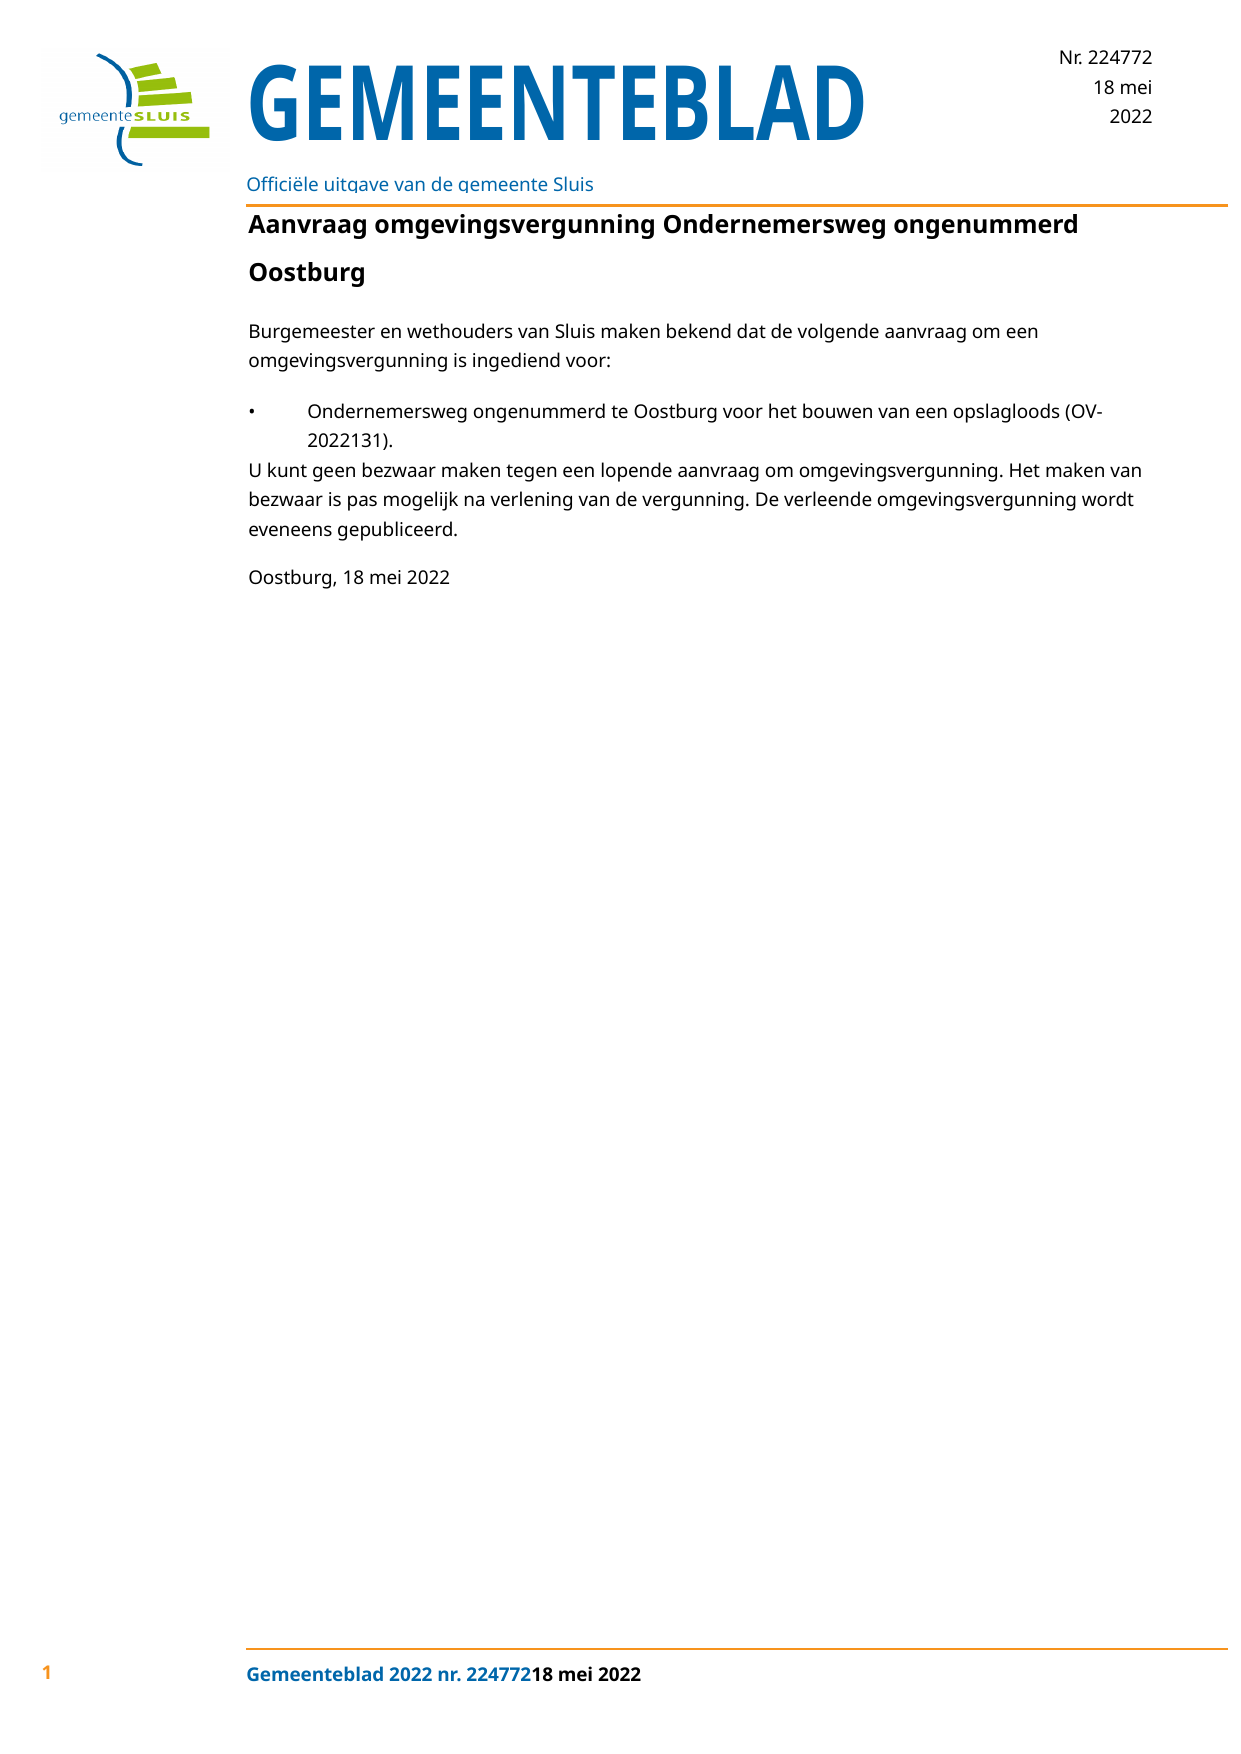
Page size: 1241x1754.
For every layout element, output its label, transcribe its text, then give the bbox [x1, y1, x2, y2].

picture [41, 47, 231, 172]
list Ondernemersweg ongenummerd te Oostburg voor het bouwen van een opslagloods (OV-2022131). [248, 398, 1152, 453]
text Oostburg, 18 mei 2022 [248, 564, 1152, 590]
text Burgemeester en wethouders van Sluis maken bekend dat de volgende aanvraag om een omgevingsvergunning is ingediend voor: [248, 318, 1152, 373]
text Aanvraag omgevingsvergunning Ondernemersweg ongenummerd Oostburg [248, 207, 1152, 288]
text U kunt geen bezwaar maken tegen een lopende aanvraag om omgevingsvergunning. Het maken van bezwaar is pas mogelijk na verlening van de vergunning. De verleende omgevingsvergunning wordt eveneens gepubliceerd. [248, 457, 1152, 542]
